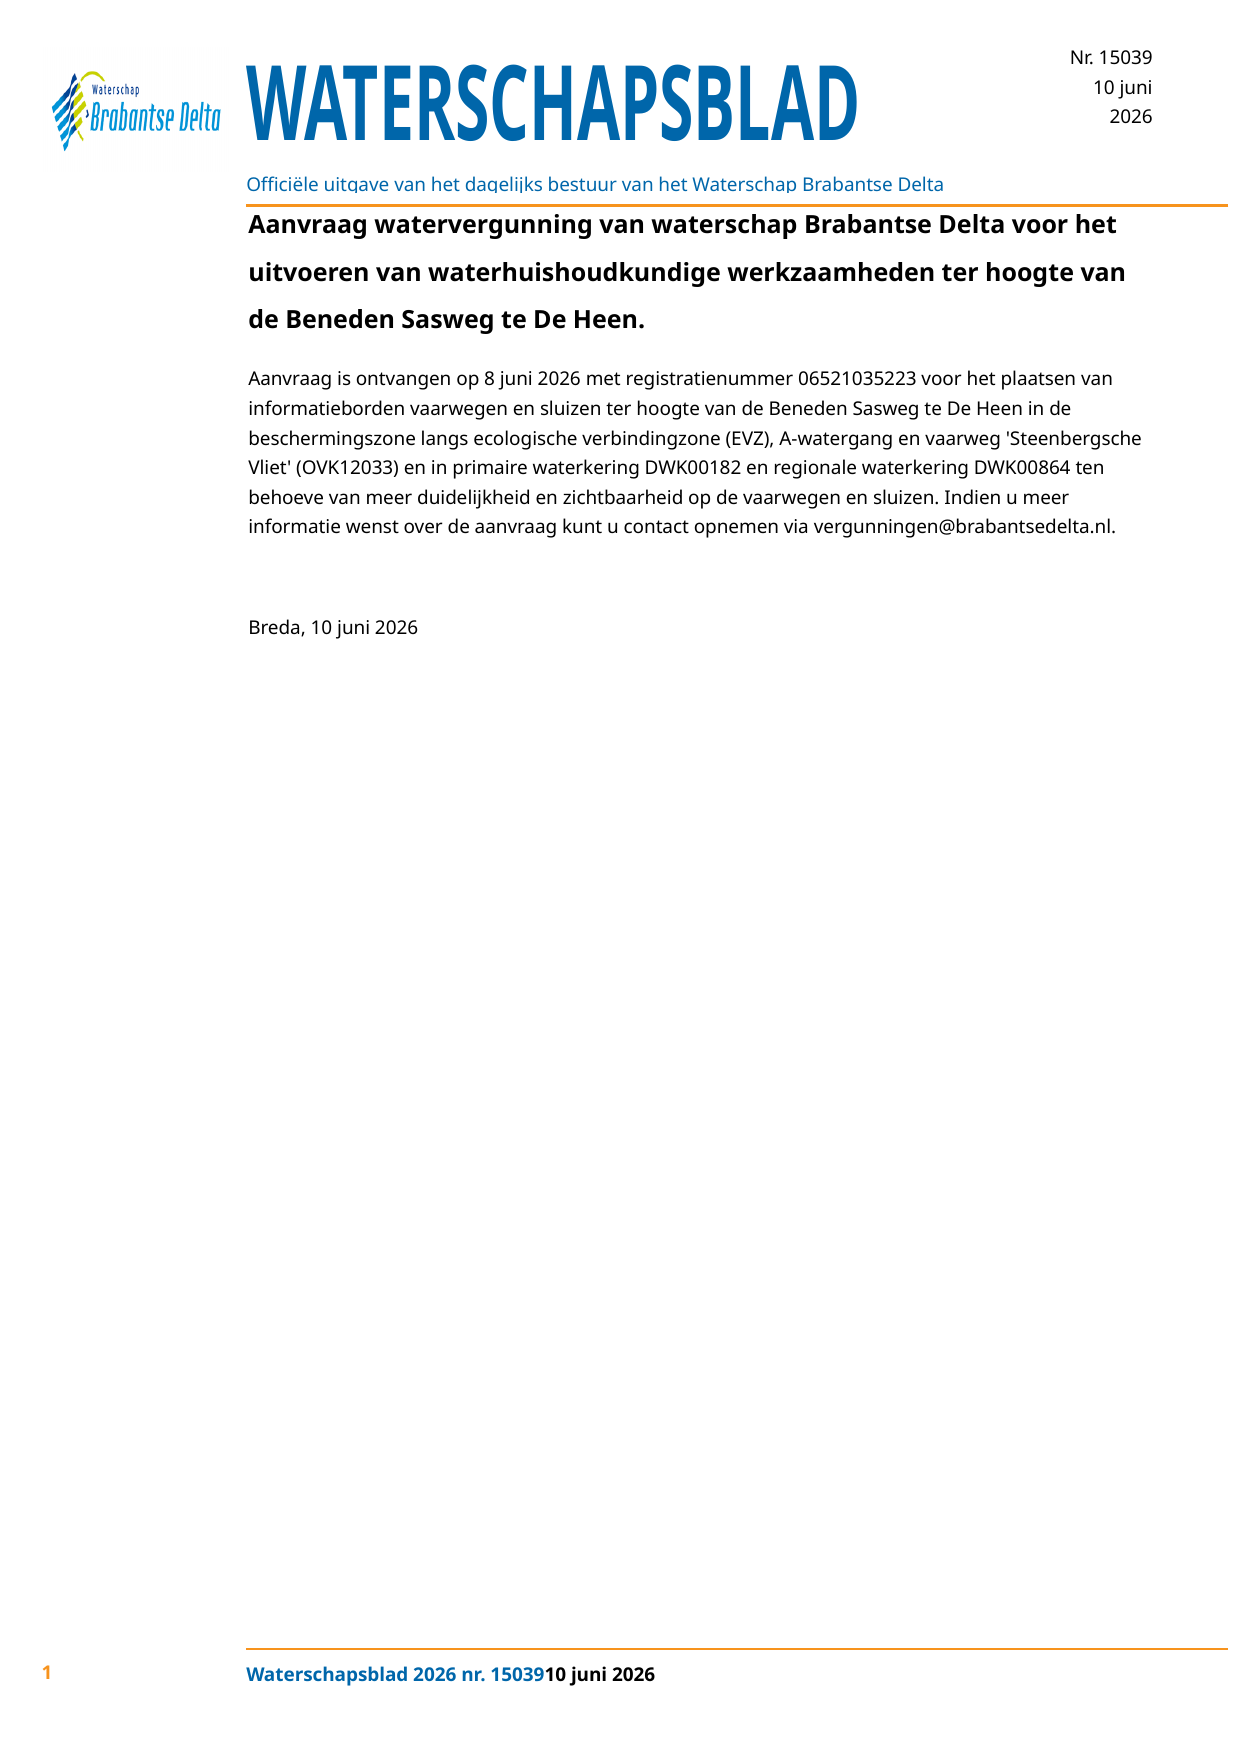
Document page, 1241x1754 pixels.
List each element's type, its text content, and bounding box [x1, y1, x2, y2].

text Breda, 10 juni 2026 [248, 614, 1152, 640]
text Aanvraag is ontvangen op 8 juni 2026 met registratienummer 06521035223 voor het plaatsen van informatieborden vaarwegen en sluizen ter hoogte van de Beneden Sasweg te De Heen in de beschermingszone langs ecologische verbindingzone (EVZ), A-watergang en vaarweg 'Steenbergsche Vliet' (OVK12033) en in primaire waterkering DWK00182 en regionale waterkering DWK00864 ten behoeve van meer duidelijkheid en zichtbaarheid op de vaarwegen en sluizen. Indien u meer informatie wenst over de aanvraag kunt u contact opnemen via vergunningen@brabantsedelta.nl. [248, 366, 1152, 539]
text Aanvraag watervergunning van waterschap Brabantse Delta voor het uitvoeren van waterhuishoudkundige werkzaamheden ter hoogte van de Beneden Sasweg te De Heen. [248, 207, 1152, 336]
picture [41, 47, 231, 172]
